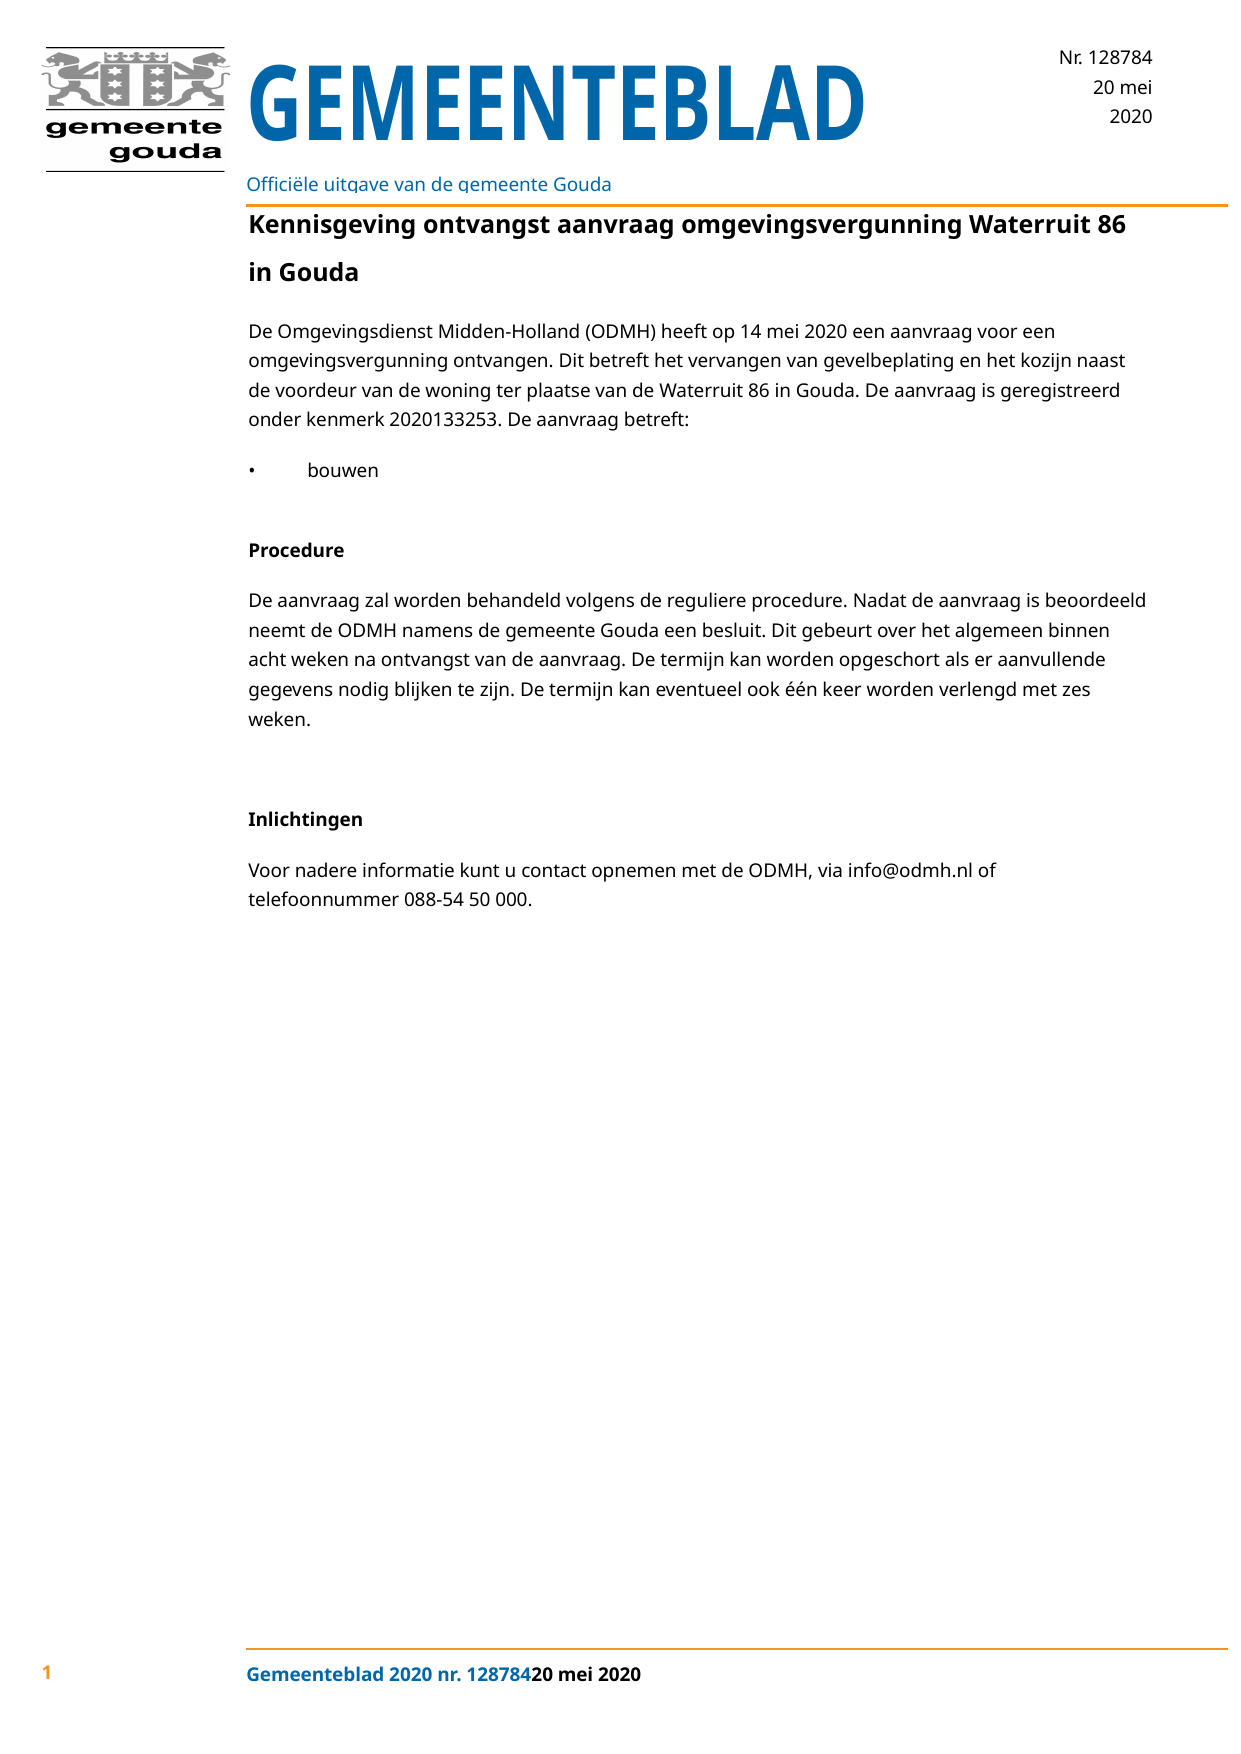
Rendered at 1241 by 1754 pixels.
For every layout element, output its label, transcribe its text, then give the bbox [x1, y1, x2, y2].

list bouwen [248, 457, 1152, 483]
text De Omgevingsdienst Midden-Holland (ODMH) heeft op 14 mei 2020 een aanvraag voor een omgevingsvergunning ontvangen. Dit betreft het vervangen van gevelbeplating en het kozijn naast de voordeur van de woning ter plaatse van de Waterruit 86 in Gouda. De aanvraag is geregistreerd onder kenmerk 2020133253. De aanvraag betreft: [248, 318, 1152, 432]
text Voor nadere informatie kunt u contact opnemen met de ODMH, via info@odmh.nl of telefoonnummer 088-54 50 000. [248, 857, 1152, 912]
text Procedure [248, 537, 1152, 563]
text Inlichtingen [248, 807, 1152, 832]
text De aanvraag zal worden behandeld volgens de reguliere procedure. Nadat de aanvraag is beoordeeld neemt de ODMH namens de gemeente Gouda een besluit. Dit gebeurt over het algemeen binnen acht weken na ontvangst van de aanvraag. De termijn kan worden opgeschort als er aanvullende gegevens nodig blijken te zijn. De termijn kan eventueel ook één keer worden verlengd met zes weken. [248, 587, 1152, 732]
text Kennisgeving ontvangst aanvraag omgevingsvergunning Waterruit 86 in Gouda [248, 207, 1152, 288]
picture [41, 47, 231, 172]
